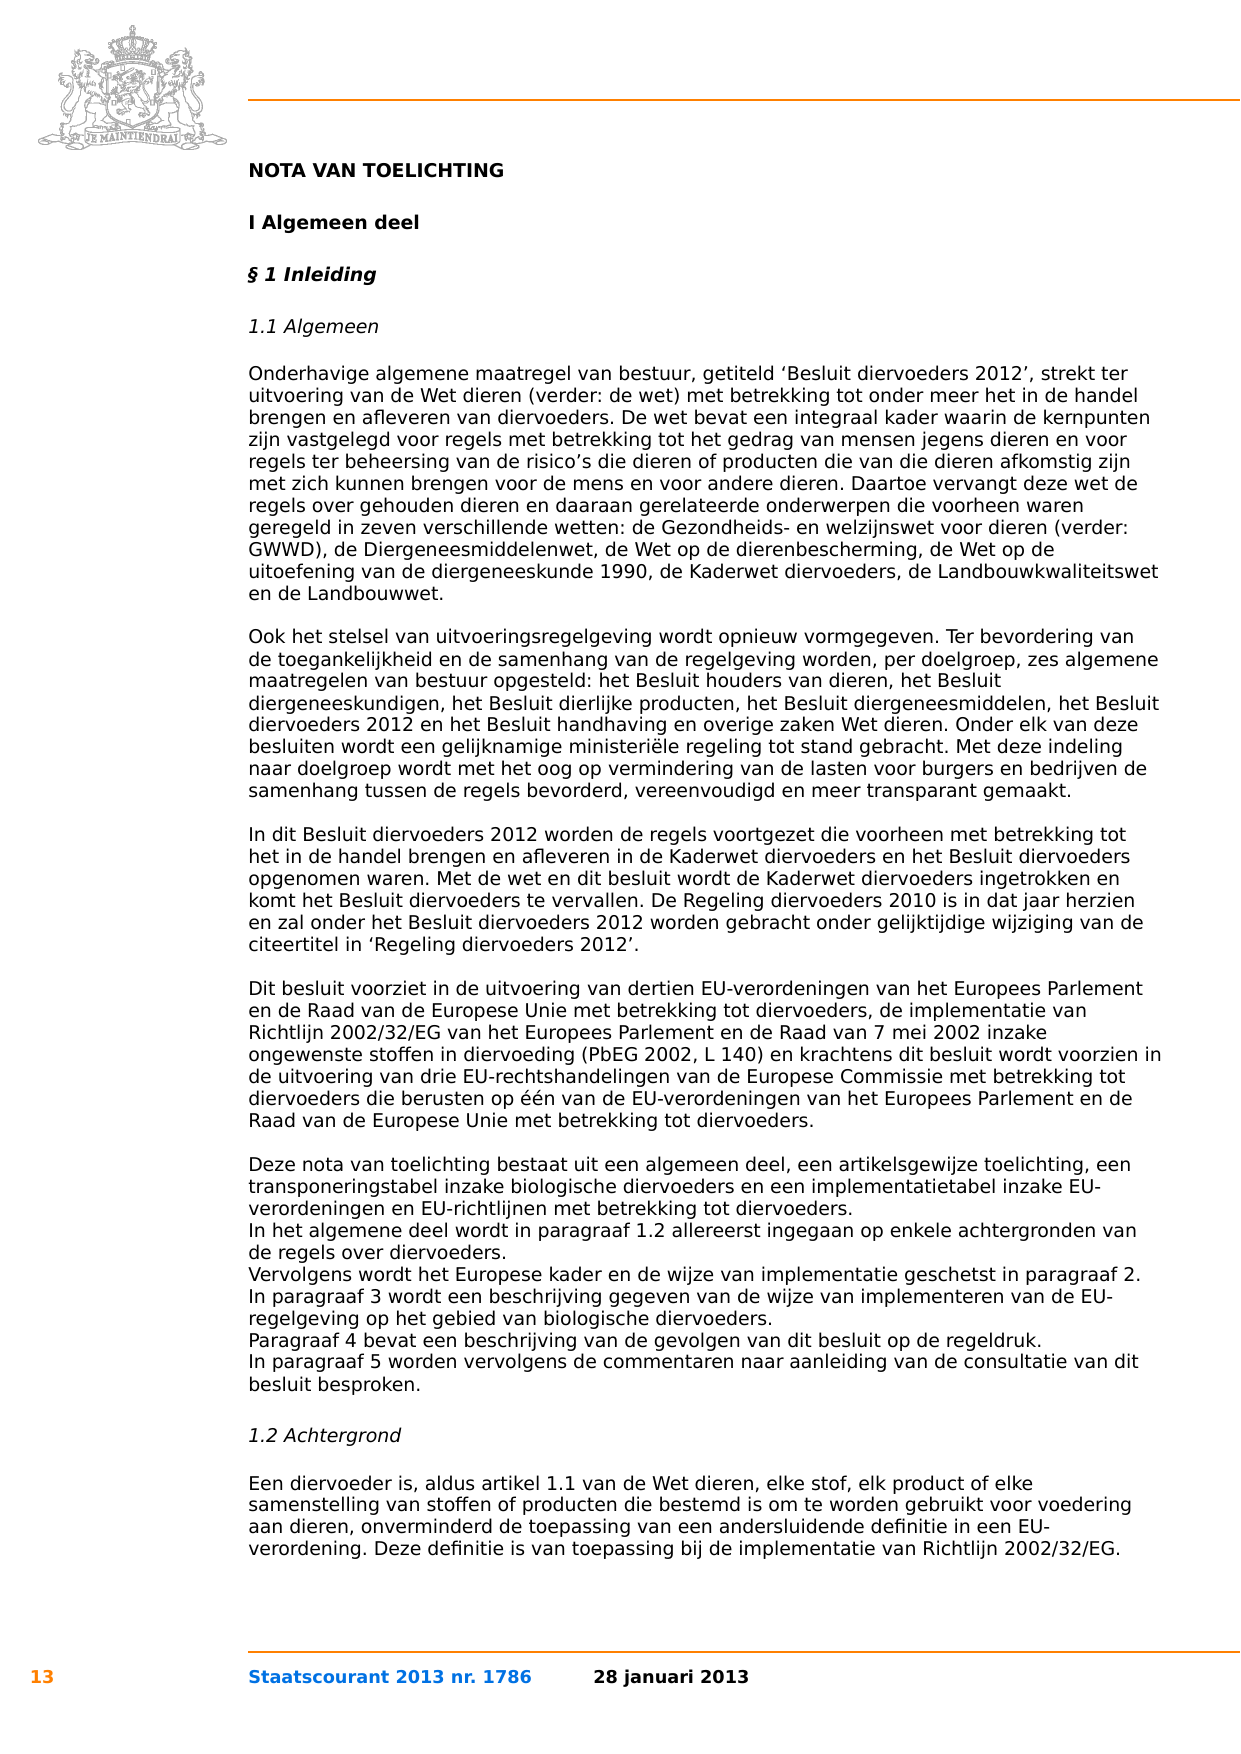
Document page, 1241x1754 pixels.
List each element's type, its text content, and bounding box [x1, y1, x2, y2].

text Onderhavige algemene maatregel van bestuur, getiteld ‘Besluit diervoeders 2012’, strekt ter uitvoering van de Wet dieren (verder: de wet) met betrekking tot onder meer het in de handel brengen en afleveren van diervoeders. De wet bevat een integraal kader waarin de kernpunten zijn vastgelegd voor regels met betrekking tot het gedrag van mensen jegens dieren en voor regels ter beheersing van de risico’s die dieren of producten die van die dieren afkomstig zijn met zich kunnen brengen voor de mens en voor andere dieren. Daartoe vervangt deze wet de regels over gehouden dieren en daaraan gerelateerde onderwerpen die voorheen waren geregeld in zeven verschillende wetten: de Gezondheids- en welzijnswet voor dieren (verder: GWWD), de Diergeneesmiddelenwet, de Wet op de dierenbescherming, de Wet op de uitoefening van de diergeneeskunde 1990, de Kaderwet diervoeders, de Landbouwkwaliteitswet en de Landbouwwet. [248, 363, 1163, 604]
text In paragraaf 3 wordt een beschrijving gegeven van de wijze van implementeren van de EU-regelgeving op het gebied van biologische diervoeders. [248, 1286, 1163, 1329]
text Paragraaf 4 bevat een beschrijving van de gevolgen van dit besluit op de regeldruk. [248, 1329, 1163, 1351]
subtitle NOTA VAN TOELICHTING [248, 160, 1163, 182]
text Deze nota van toelichting bestaat uit een algemeen deel, een artikelsgewijze toelichting, een transponeringstabel inzake biologische diervoeders en een implementatietabel inzake EU-verordeningen en EU-richtlijnen met betrekking tot diervoeders. [248, 1154, 1163, 1219]
text In paragraaf 5 worden vervolgens de commentaren naar aanleiding van de consultatie van dit besluit besproken. [248, 1351, 1163, 1395]
text Vervolgens wordt het Europese kader en de wijze van implementatie geschetst in paragraaf 2. [248, 1263, 1163, 1286]
text Ook het stelsel van uitvoeringsregelgeving wordt opnieuw vormgegeven. Ter bevordering van de toegankelijkheid en de samenhang van de regelgeving worden, per doelgroep, zes algemene maatregelen van bestuur opgesteld: het Besluit houders van dieren, het Besluit diergeneeskundigen, het Besluit dierlijke producten, het Besluit diergeneesmiddelen, het Besluit diervoeders 2012 en het Besluit handhaving en overige zaken Wet dieren. Onder elk van deze besluiten wordt een gelijknamige ministeriële regeling tot stand gebracht. Met deze indeling naar doelgroep wordt met het oog op vermindering van de lasten voor burgers en bedrijven de samenhang tussen de regels bevorderd, vereenvoudigd en meer transparant gemaakt. [248, 626, 1163, 802]
text In dit Besluit diervoeders 2012 worden de regels voortgezet die voorheen met betrekking tot het in de handel brengen en afleveren in de Kaderwet diervoeders en het Besluit diervoeders opgenomen waren. Met de wet en dit besluit wordt de Kaderwet diervoeders ingetrokken en komt het Besluit diervoeders te vervallen. De Regeling diervoeders 2010 is in dat jaar herzien en zal onder het Besluit diervoeders 2012 worden gebracht onder gelijktijdige wijziging van de citeertitel in ‘Regeling diervoeders 2012’. [248, 824, 1163, 956]
subtitle § 1 Inleiding [248, 264, 1163, 286]
subtitle 1.2 Achtergrond [248, 1425, 1163, 1447]
subtitle 1.1 Algemeen [248, 316, 1163, 338]
text Dit besluit voorziet in de uitvoering van dertien EU-verordeningen van het Europees Parlement en de Raad van de Europese Unie met betrekking tot diervoeders, de implementatie van Richtlijn 2002/32/EG van het Europees Parlement en de Raad van 7 mei 2002 inzake ongewenste stoffen in diervoeding (PbEG 2002, L 140) en krachtens dit besluit wordt voorzien in de uitvoering van drie EU-rechtshandelingen van de Europese Commissie met betrekking tot diervoeders die berusten op één van de EU-verordeningen van het Europees Parlement en de Raad van de Europese Unie met betrekking tot diervoeders. [248, 978, 1163, 1132]
text Een diervoeder is, aldus artikel 1.1 van de Wet dieren, elke stof, elk product of elke samenstelling van stoffen of producten die bestemd is om te worden gebruikt voor voedering aan dieren, onverminderd de toepassing van een andersluidende definitie in een EU-verordening. Deze definitie is van toepassing bij de implementatie van Richtlijn 2002/32/EG. [248, 1472, 1163, 1560]
text In het algemene deel wordt in paragraaf 1.2 allereerst ingegaan op enkele achtergronden van de regels over diervoeders. [248, 1219, 1163, 1263]
picture [38, 25, 227, 150]
subtitle I Algemeen deel [248, 212, 1163, 234]
